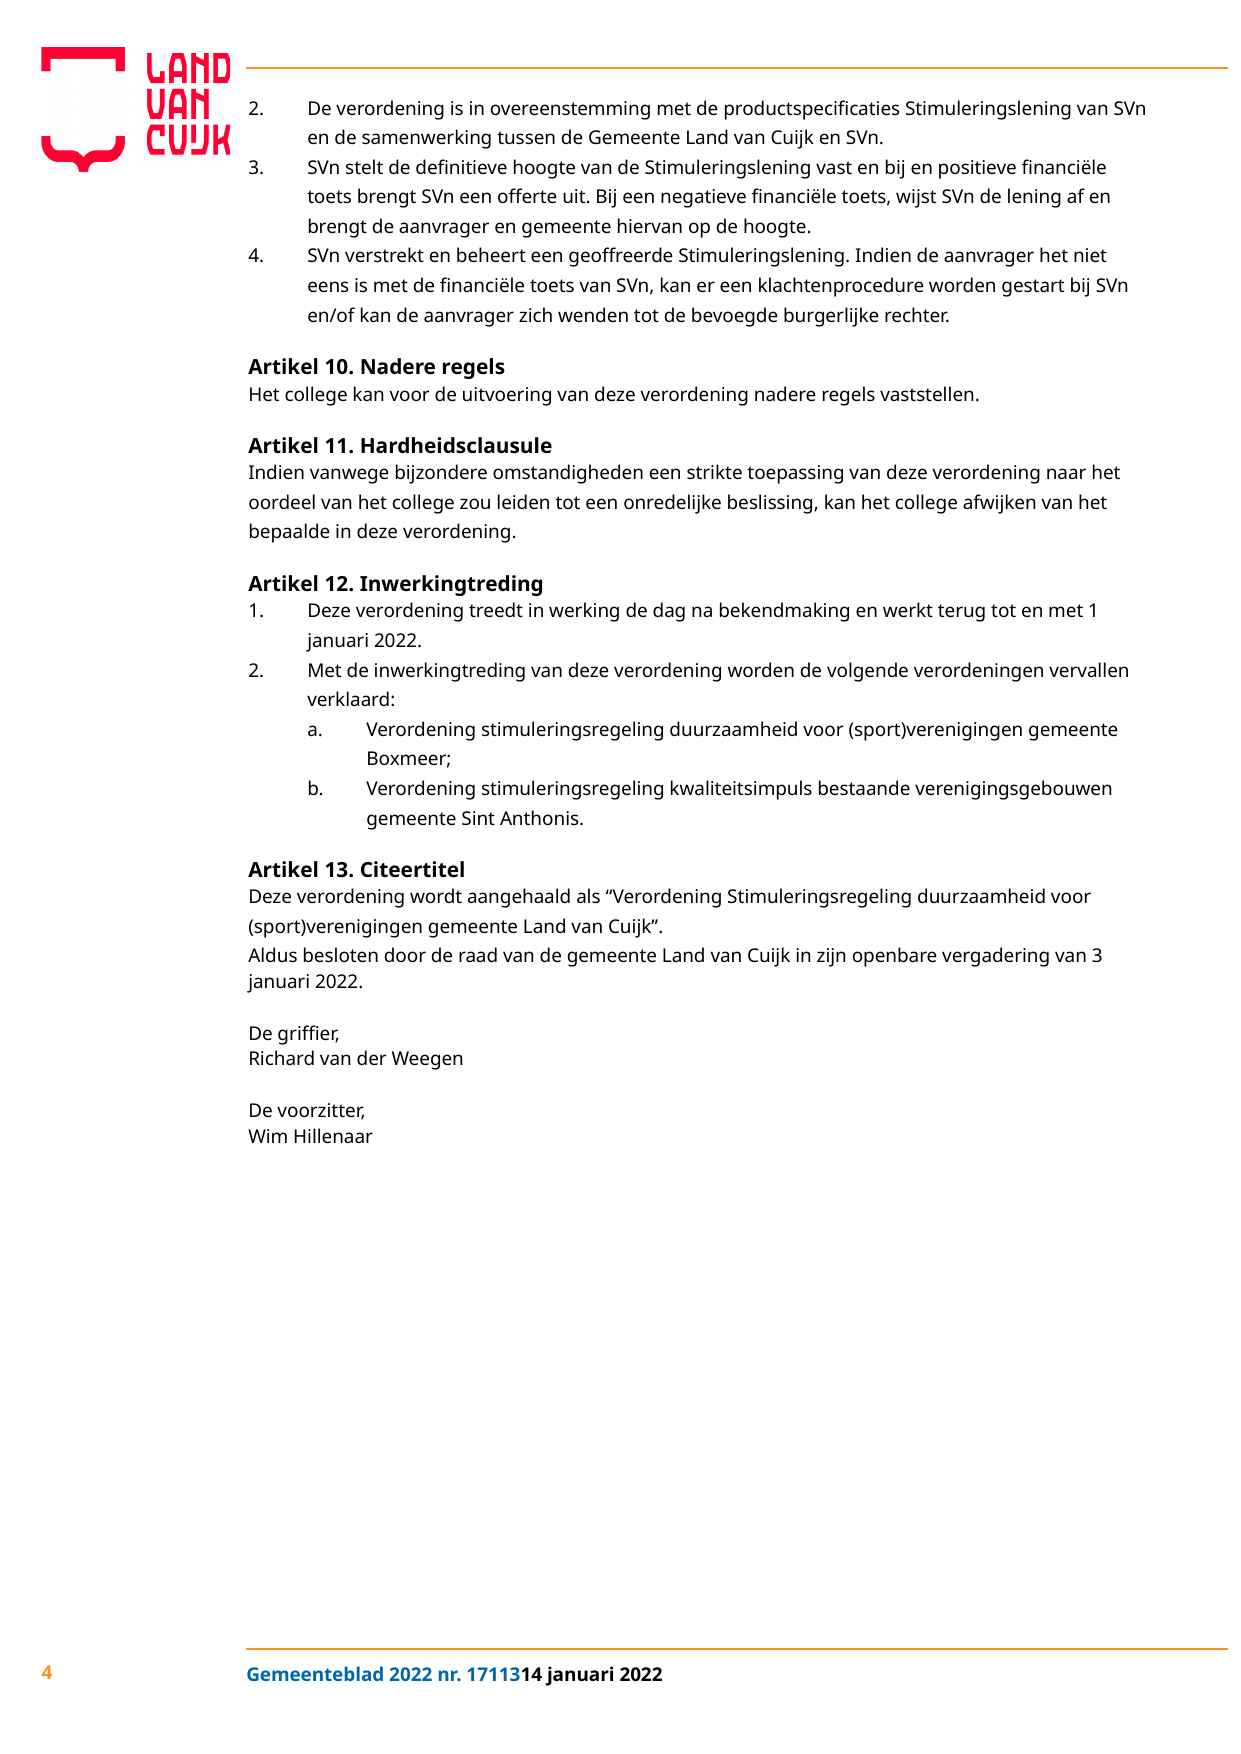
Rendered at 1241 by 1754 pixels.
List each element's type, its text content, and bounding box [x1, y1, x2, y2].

text De griffier, [248, 1020, 1152, 1046]
list SVn stelt de definitieve hoogte van de Stimuleringslening vast en bij en positieve financiële toets brengt SVn een offerte uit. Bij een negatieve financiële toets, wijst SVn de lening af en brengt de aanvrager en gemeente hiervan op de hoogte. [248, 154, 1152, 239]
list SVn verstrekt en beheert een geoffreerde Stimuleringslening. Indien de aanvrager het niet eens is met de financiële toets van SVn, kan er een klachtenprocedure worden gestart bij SVn en/of kan de aanvrager zich wenden tot de bevoegde burgerlijke rechter. [248, 243, 1152, 328]
list Verordening stimuleringsregeling kwaliteitsimpuls bestaande verenigingsgebouwen gemeente Sint Anthonis. [307, 775, 1152, 830]
picture [41, 47, 231, 172]
text Artikel 10. Nadere regels [248, 352, 1152, 381]
text Artikel 12. Inwerkingtreding [248, 569, 1152, 598]
list Met de inwerkingtreding van deze verordening worden de volgende verordeningen vervallen verklaard: [248, 657, 1152, 712]
text Indien vanwege bijzondere omstandigheden een strikte toepassing van deze verordening naar het oordeel van het college zou leiden tot een onredelijke beslissing, kan het college afwijken van het bepaalde in deze verordening. [248, 459, 1152, 544]
text Deze verordening wordt aangehaald als “Verordening Stimuleringsregeling duurzaamheid voor (sport)verenigingen gemeente Land van Cuijk”. [248, 883, 1152, 939]
list Deze verordening treedt in werking de dag na bekendmaking en werkt terug tot en met 1 januari 2022. [248, 598, 1152, 653]
text Wim Hillenaar [248, 1123, 1152, 1148]
list Verordening stimuleringsregeling duurzaamheid voor (sport)verenigingen gemeente Boxmeer; [307, 716, 1152, 771]
text Artikel 13. Citeertitel [248, 855, 1152, 883]
text Richard van der Weegen [248, 1046, 1152, 1071]
list De verordening is in overeenstemming met de productspecificaties Stimuleringslening van SVn en de samenwerking tussen de Gemeente Land van Cuijk en SVn. [248, 95, 1152, 150]
text Het college kan voor de uitvoering van deze verordening nadere regels vaststellen. [248, 381, 1152, 406]
text Aldus besloten door de raad van de gemeente Land van Cuijk in zijn openbare vergadering van 3 januari 2022. [248, 943, 1152, 994]
text De voorzitter, [248, 1097, 1152, 1123]
text Artikel 11. Hardheidsclausule [248, 431, 1152, 459]
